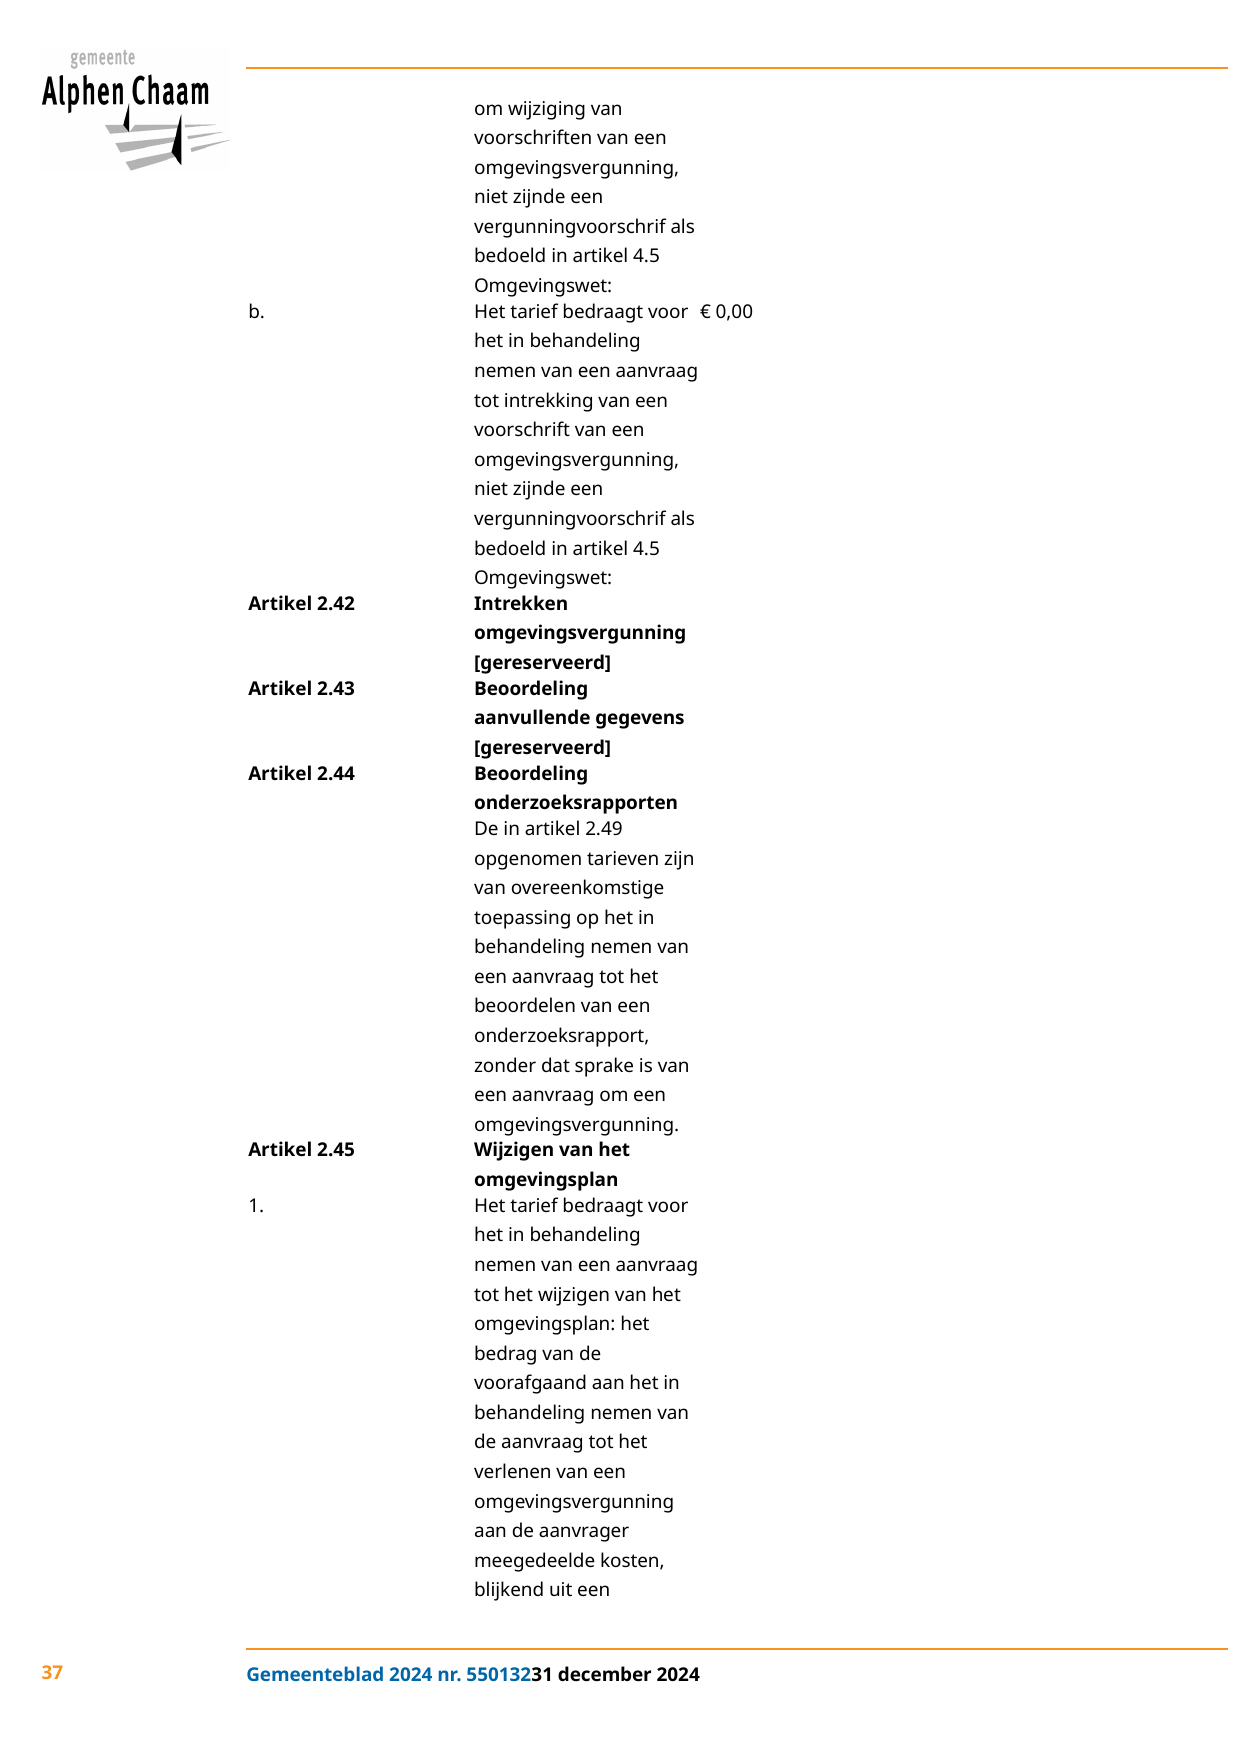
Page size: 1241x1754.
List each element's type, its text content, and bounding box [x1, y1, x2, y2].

table_cell [926, 815, 1152, 1137]
table_cell om wijziging van voorschriften van een omgevingsvergunning, niet zijnde een vergunningvoorschrif als bedoeld in artikel 4.5 Omgevingswet: [474, 95, 700, 298]
table_cell Intrekken omgevingsvergunning [gereserveerd] [474, 590, 700, 675]
table_cell [700, 590, 926, 675]
table_cell Artikel 2.45 [248, 1137, 474, 1192]
table_cell [248, 95, 474, 298]
table_cell [926, 590, 1152, 675]
table_cell Beoordeling aanvullende gegevens [gereserveerd] [474, 675, 700, 760]
table_cell Wijzigen van het omgevingsplan [474, 1137, 700, 1192]
table_cell Artikel 2.42 [248, 590, 474, 675]
table_cell [926, 95, 1152, 298]
table_cell € 0,00 [700, 298, 926, 590]
table_cell [926, 1192, 1152, 1602]
table_cell b. [248, 298, 474, 590]
table_cell [700, 675, 926, 760]
table_cell De in artikel 2.49 opgenomen tarieven zijn van overeenkomstige toepassing op het in behandeling nemen van een aanvraag tot het beoordelen van een onderzoeksrapport, zonder dat sprake is van een aanvraag om een omgevingsvergunning. [474, 815, 700, 1137]
table_cell Artikel 2.44 [248, 760, 474, 815]
table_cell 1. [248, 1192, 474, 1602]
table_cell [700, 95, 926, 298]
table_cell [926, 675, 1152, 760]
table_cell Het tarief bedraagt voor het in behandeling nemen van een aanvraag tot intrekking van een voorschrift van een omgevingsvergunning, niet zijnde een vergunningvoorschrif als bedoeld in artikel 4.5 Omgevingswet: [474, 298, 700, 590]
table_cell [700, 815, 926, 1137]
table_cell [926, 298, 1152, 590]
table_cell Artikel 2.43 [248, 675, 474, 760]
table_cell [926, 1137, 1152, 1192]
picture [41, 47, 231, 172]
table_cell [700, 1192, 926, 1602]
table_cell [700, 760, 926, 815]
table_cell [248, 815, 474, 1137]
table_cell Het tarief bedraagt voor het in behandeling nemen van een aanvraag tot het wijzigen van het omgevingsplan: het bedrag van de voorafgaand aan het in behandeling nemen van de aanvraag tot het verlenen van een omgevingsvergunning aan de aanvrager meegedeelde kosten, blijkend uit een [474, 1192, 700, 1602]
table_cell Beoordeling onderzoeksrapporten [474, 760, 700, 815]
table_cell [926, 760, 1152, 815]
table_cell [700, 1137, 926, 1192]
